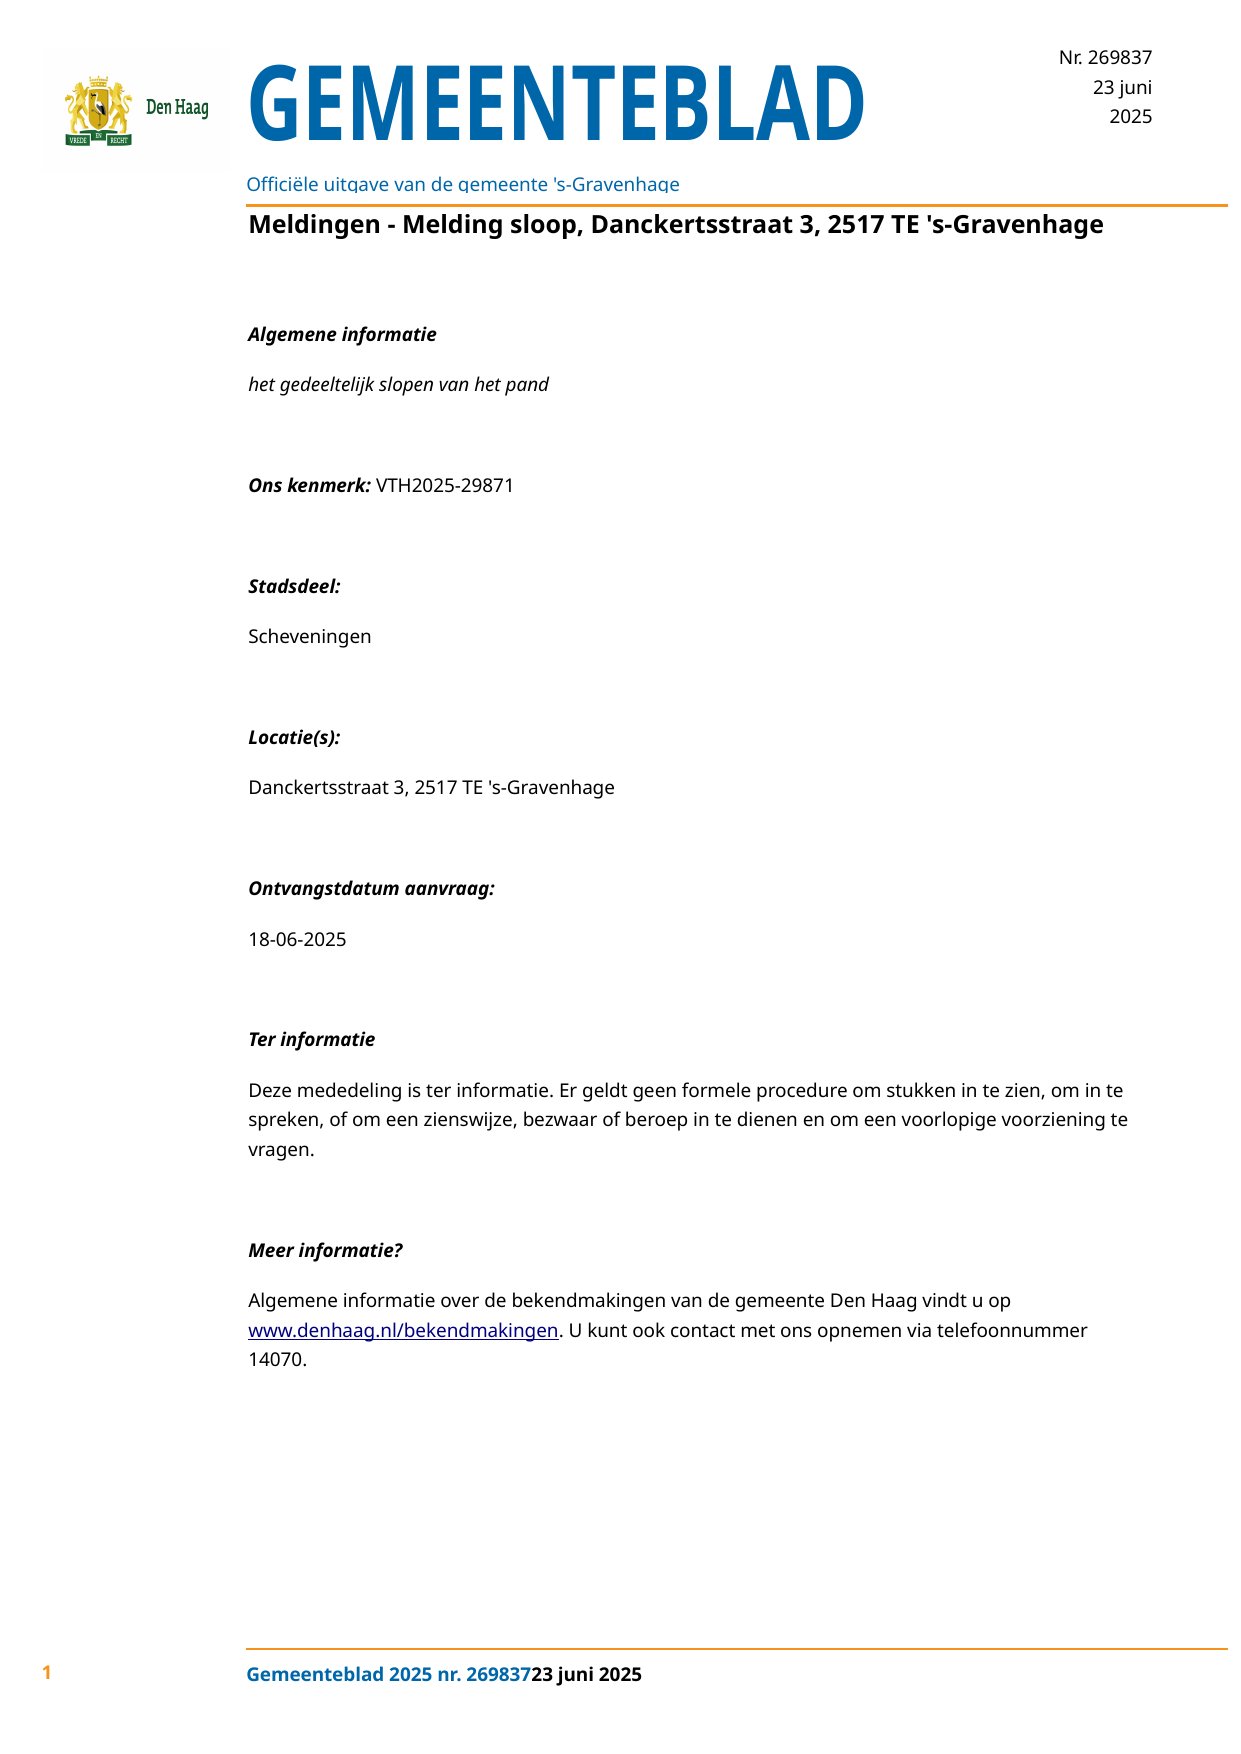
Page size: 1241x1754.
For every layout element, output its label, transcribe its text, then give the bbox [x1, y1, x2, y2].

text Deze mededeling is ter informatie. Er geldt geen formele procedure om stukken in te zien, om in te spreken, of om een zienswijze, bezwaar of beroep in te dienen en om een voorlopige voorziening te vragen. [248, 1077, 1152, 1162]
text Locatie(s): [248, 724, 1152, 750]
picture [41, 47, 231, 172]
text Algemene informatie [248, 321, 1152, 346]
text 18-06-2025 [248, 926, 1152, 951]
text Ons kenmerk: VTH2025-29871 [248, 472, 1152, 498]
text Meldingen - Melding sloop, Danckertsstraat 3, 2517 TE 's-Gravenhage [248, 207, 1152, 241]
text Meer informatie? [248, 1237, 1152, 1263]
text Danckertsstraat 3, 2517 TE 's-Gravenhage [248, 774, 1152, 800]
text Stadsdeel: [248, 573, 1152, 598]
text Scheveningen [248, 623, 1152, 649]
text Ontvangstdatum aanvraag: [248, 875, 1152, 901]
text het gedeeltelijk slopen van het pand [248, 371, 1152, 397]
text Ter informatie [248, 1027, 1152, 1052]
text Algemene informatie over de bekendmakingen van de gemeente Den Haag vindt u op www.denhaag.nl/bekendmakingen. U kunt ook contact met ons opnemen via telefoonnummer 14070. [248, 1287, 1152, 1372]
